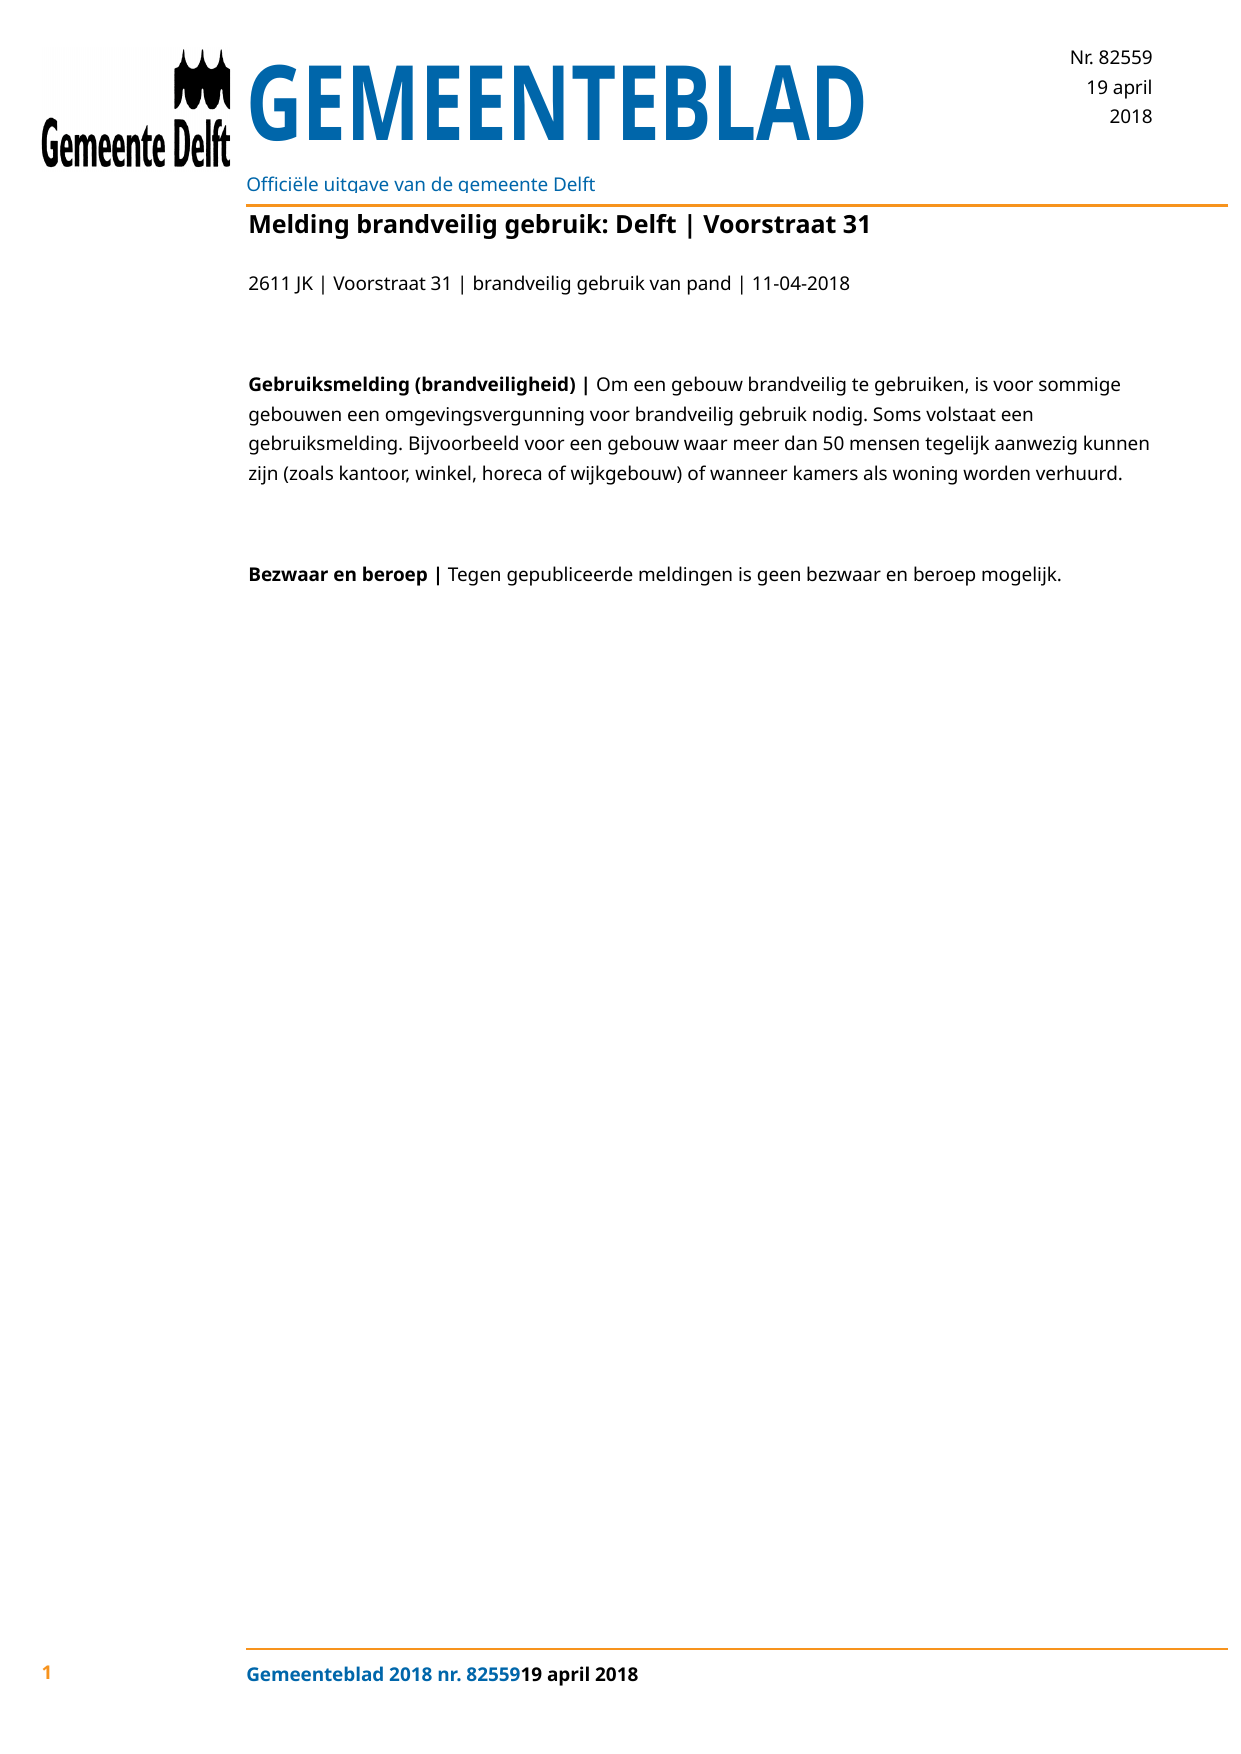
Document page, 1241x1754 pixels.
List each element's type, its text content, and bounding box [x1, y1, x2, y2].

text Melding brandveilig gebruik: Delft | Voorstraat 31 [248, 207, 1152, 241]
picture [41, 47, 231, 172]
text Gebruiksmelding (brandveiligheid) | Om een gebouw brandveilig te gebruiken, is voor sommige gebouwen een omgevingsvergunning voor brandveilig gebruik nodig. Soms volstaat een gebruiksmelding. Bijvoorbeeld voor een gebouw waar meer dan 50 mensen tegelijk aanwezig kunnen zijn (zoals kantoor, winkel, horeca of wijkgebouw) of wanneer kamers als woning worden verhuurd. [248, 371, 1152, 486]
text 2611 JK | Voorstraat 31 | brandveilig gebruik van pand | 11-04-2018 [248, 270, 1152, 296]
text Bezwaar en beroep | Tegen gepubliceerde meldingen is geen bezwaar en beroep mogelijk. [248, 561, 1152, 586]
